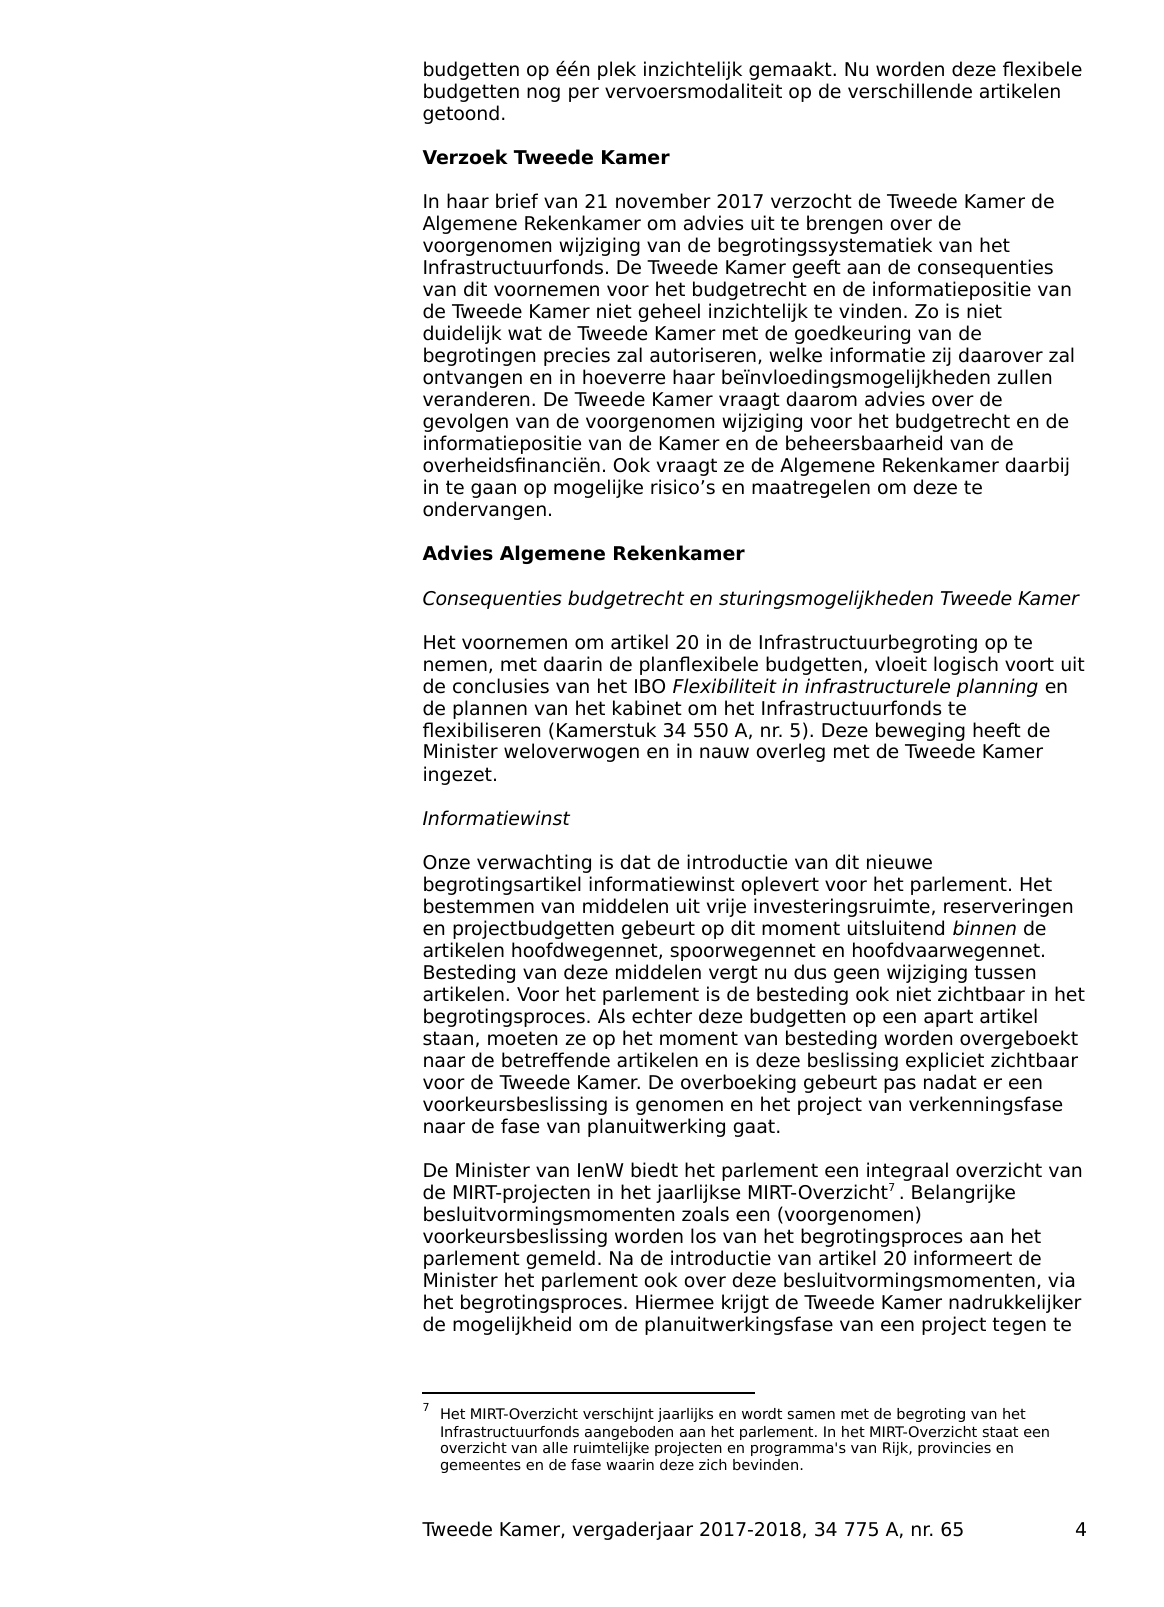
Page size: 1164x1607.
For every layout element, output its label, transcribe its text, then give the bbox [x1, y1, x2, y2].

subtitle Informatiewinst [422, 808, 1087, 829]
text De Minister van IenW biedt het parlement een integraal overzicht van de MIRT-projecten in het jaarlijkse MIRT-Overzicht. Belangrijke besluitvormingsmomenten zoals een (voorgenomen) voorkeursbeslissing worden los van het begrotingsproces aan het parlement gemeld. Na de introductie van artikel 20 informeert de Minister het parlement ook over deze besluitvormingsmomenten, via het begrotingsproces. Hiermee krijgt de Tweede Kamer nadrukkelijker de mogelijkheid om de planuitwerkingsfase van een project tegen te [422, 1160, 1087, 1336]
text budgetten op één plek inzichtelijk gemaakt. Nu worden deze flexibele budgetten nog per vervoersmodaliteit op de verschillende artikelen getoond. [422, 59, 1087, 125]
subtitle Verzoek Tweede Kamer [422, 147, 1087, 169]
subtitle Consequenties budgetrecht en sturingsmogelijkheden Tweede Kamer [422, 587, 1087, 609]
text In haar brief van 21 november 2017 verzocht de Tweede Kamer de Algemene Rekenkamer om advies uit te brengen over de voorgenomen wijziging van de begrotingssystematiek van het Infrastructuurfonds. De Tweede Kamer geeft aan de consequenties van dit voornemen voor het budgetrecht en de informatiepositie van de Tweede Kamer niet geheel inzichtelijk te vinden. Zo is niet duidelijk wat de Tweede Kamer met de goedkeuring van de begrotingen precies zal autoriseren, welke informatie zij daarover zal ontvangen en in hoeverre haar beïnvloedingsmogelijkheden zullen veranderen. De Tweede Kamer vraagt daarom advies over de gevolgen van de voorgenomen wijziging voor het budgetrecht en de informatiepositie van de Kamer en de beheersbaarheid van de overheidsfinanciën. Ook vraagt ze de Algemene Rekenkamer daarbij in te gaan op mogelijke risico’s en maatregelen om deze te ondervangen. [422, 191, 1087, 521]
text Het voornemen om artikel 20 in de Infrastructuurbegroting op te nemen, met daarin de planflexibele budgetten, vloeit logisch voort uit de conclusies van het IBO Flexibiliteit in infrastructurele planning en de plannen van het kabinet om het Infrastructuurfonds te flexibiliseren (Kamerstuk 34 550 A, nr. 5). Deze beweging heeft de Minister weloverwogen en in nauw overleg met de Tweede Kamer ingezet. [422, 632, 1087, 785]
subtitle Advies Algemene Rekenkamer [422, 543, 1087, 565]
text Het MIRT-Overzicht verschijnt jaarlijks en wordt samen met de begroting van het Infrastructuurfonds aangeboden aan het parlement. In het MIRT-Overzicht staat een overzicht van alle ruimtelijke projecten en programma's van Rijk, provincies en gemeentes en de fase waarin deze zich bevinden. [422, 1402, 1087, 1474]
text Onze verwachting is dat de introductie van dit nieuwe begrotingsartikel informatiewinst oplevert voor het parlement. Het bestemmen van middelen uit vrije investeringsruimte, reserveringen en projectbudgetten gebeurt op dit moment uitsluitend binnen de artikelen hoofdwegennet, spoorwegennet en hoofdvaarwegennet. Besteding van deze middelen vergt nu dus geen wijziging tussen artikelen. Voor het parlement is de besteding ook niet zichtbaar in het begrotingsproces. Als echter deze budgetten op een apart artikel staan, moeten ze op het moment van besteding worden overgeboekt naar de betreffende artikelen en is deze beslissing expliciet zichtbaar voor de Tweede Kamer. De overboeking gebeurt pas nadat er een voorkeursbeslissing is genomen en het project van verkenningsfase naar de fase van planuitwerking gaat. [422, 852, 1087, 1137]
